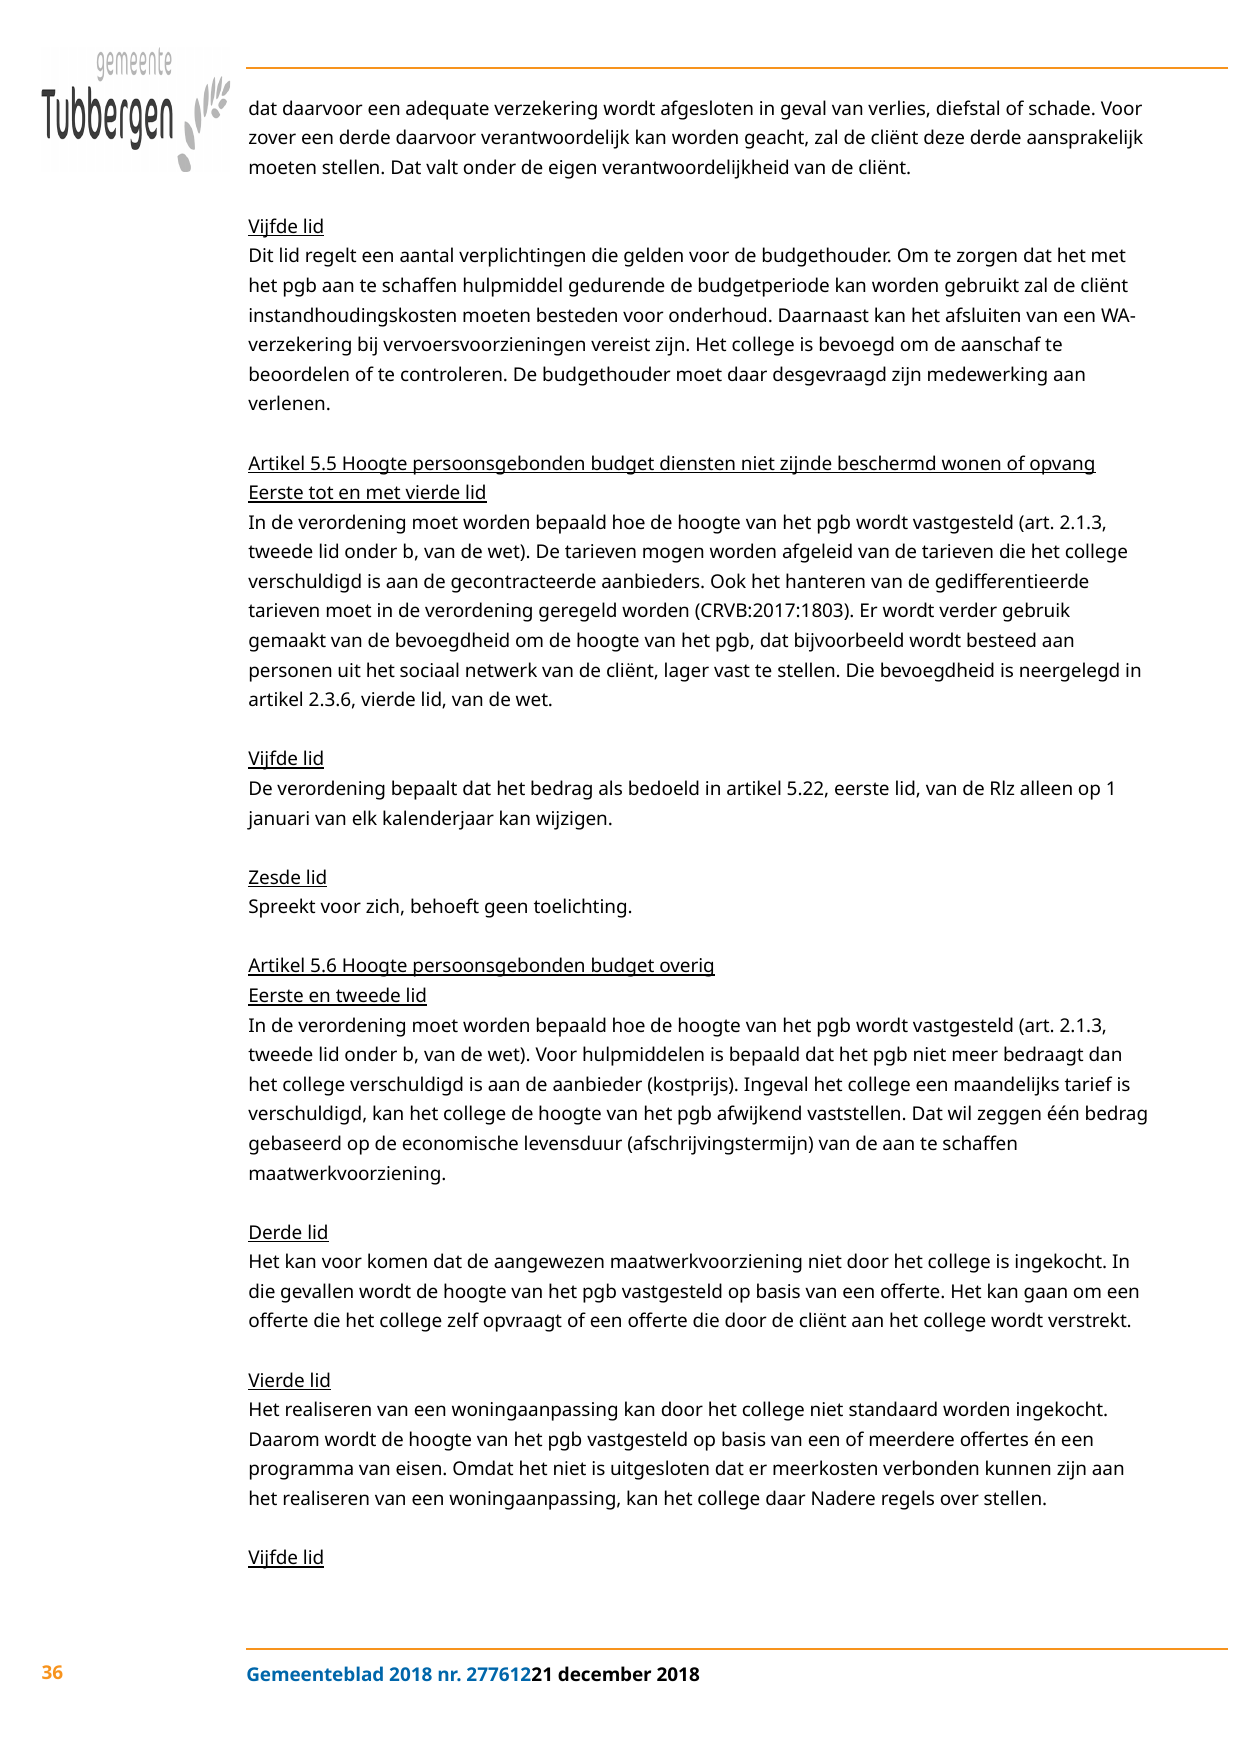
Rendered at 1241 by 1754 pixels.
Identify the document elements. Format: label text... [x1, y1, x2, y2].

text Artikel 5.5 Hoogte persoonsgebonden budget diensten niet zijnde beschermd wonen of opvang [248, 450, 1152, 476]
text Dit lid regelt een aantal verplichtingen die gelden voor de budgethouder. Om te zorgen dat het met het pgb aan te schaffen hulpmiddel gedurende de budgetperiode kan worden gebruikt zal de cliënt instandhoudingskosten moeten besteden voor onderhoud. Daarnaast kan het afsluiten van een WA-verzekering bij vervoersvoorzieningen vereist zijn. Het college is bevoegd om de aanschaf te beoordelen of te controleren. De budgethouder moet daar desgevraagd zijn medewerking aan verlenen. [248, 243, 1152, 416]
text Het realiseren van een woningaanpassing kan door het college niet standaard worden ingekocht. Daarom wordt de hoogte van het pgb vastgesteld op basis van een of meerdere offertes én een programma van eisen. Omdat het niet is uitgesloten dat er meerkosten verbonden kunnen zijn aan het realiseren van een woningaanpassing, kan het college daar Nadere regels over stellen. [248, 1396, 1152, 1511]
text Artikel 5.6 Hoogte persoonsgebonden budget overig [248, 953, 1152, 978]
picture [41, 47, 231, 172]
text De verordening bepaalt dat het bedrag als bedoeld in artikel 5.22, eerste lid, van de Rlz alleen op 1 januari van elk kalenderjaar kan wijzigen. [248, 775, 1152, 831]
text Spreekt voor zich, behoeft geen toelichting. [248, 893, 1152, 919]
text Vijfde lid [248, 213, 1152, 239]
text Zesde lid [248, 864, 1152, 890]
text In de verordening moet worden bepaald hoe de hoogte van het pgb wordt vastgesteld (art. 2.1.3, tweede lid onder b, van de wet). De tarieven mogen worden afgeleid van de tarieven die het college verschuldigd is aan de gecontracteerde aanbieders. Ook het hanteren van de gedifferentieerde tarieven moet in de verordening geregeld worden (CRVB:2017:1803). Er wordt verder gebruik gemaakt van de bevoegdheid om de hoogte van het pgb, dat bijvoorbeeld wordt besteed aan personen uit het sociaal netwerk van de cliënt, lager vast te stellen. Die bevoegdheid is neergelegd in artikel 2.3.6, vierde lid, van de wet. [248, 509, 1152, 712]
text Vijfde lid [248, 746, 1152, 771]
text Vierde lid [248, 1367, 1152, 1393]
text Vijfde lid [248, 1544, 1152, 1570]
text In de verordening moet worden bepaald hoe de hoogte van het pgb wordt vastgesteld (art. 2.1.3, tweede lid onder b, van de wet). Voor hulpmiddelen is bepaald dat het pgb niet meer bedraagt dan het college verschuldigd is aan de aanbieder (kostprijs). Ingeval het college een maandelijks tarief is verschuldigd, kan het college de hoogte van het pgb afwijkend vaststellen. Dat wil zeggen één bedrag gebaseerd op de economische levensduur (afschrijvingstermijn) van de aan te schaffen maatwerkvoorziening. [248, 1012, 1152, 1186]
text Eerste en tweede lid [248, 982, 1152, 1008]
text Derde lid [248, 1219, 1152, 1245]
text Eerste tot en met vierde lid [248, 479, 1152, 505]
text dat daarvoor een adequate verzekering wordt afgesloten in geval van verlies, diefstal of schade. Voor zover een derde daarvoor verantwoordelijk kan worden geacht, zal de cliënt deze derde aansprakelijk moeten stellen. Dat valt onder de eigen verantwoordelijkheid van de cliënt. [248, 95, 1152, 180]
text Het kan voor komen dat de aangewezen maatwerkvoorziening niet door het college is ingekocht. In die gevallen wordt de hoogte van het pgb vastgesteld op basis van een offerte. Het kan gaan om een offerte die het college zelf opvraagt of een offerte die door de cliënt aan het college wordt verstrekt. [248, 1248, 1152, 1333]
